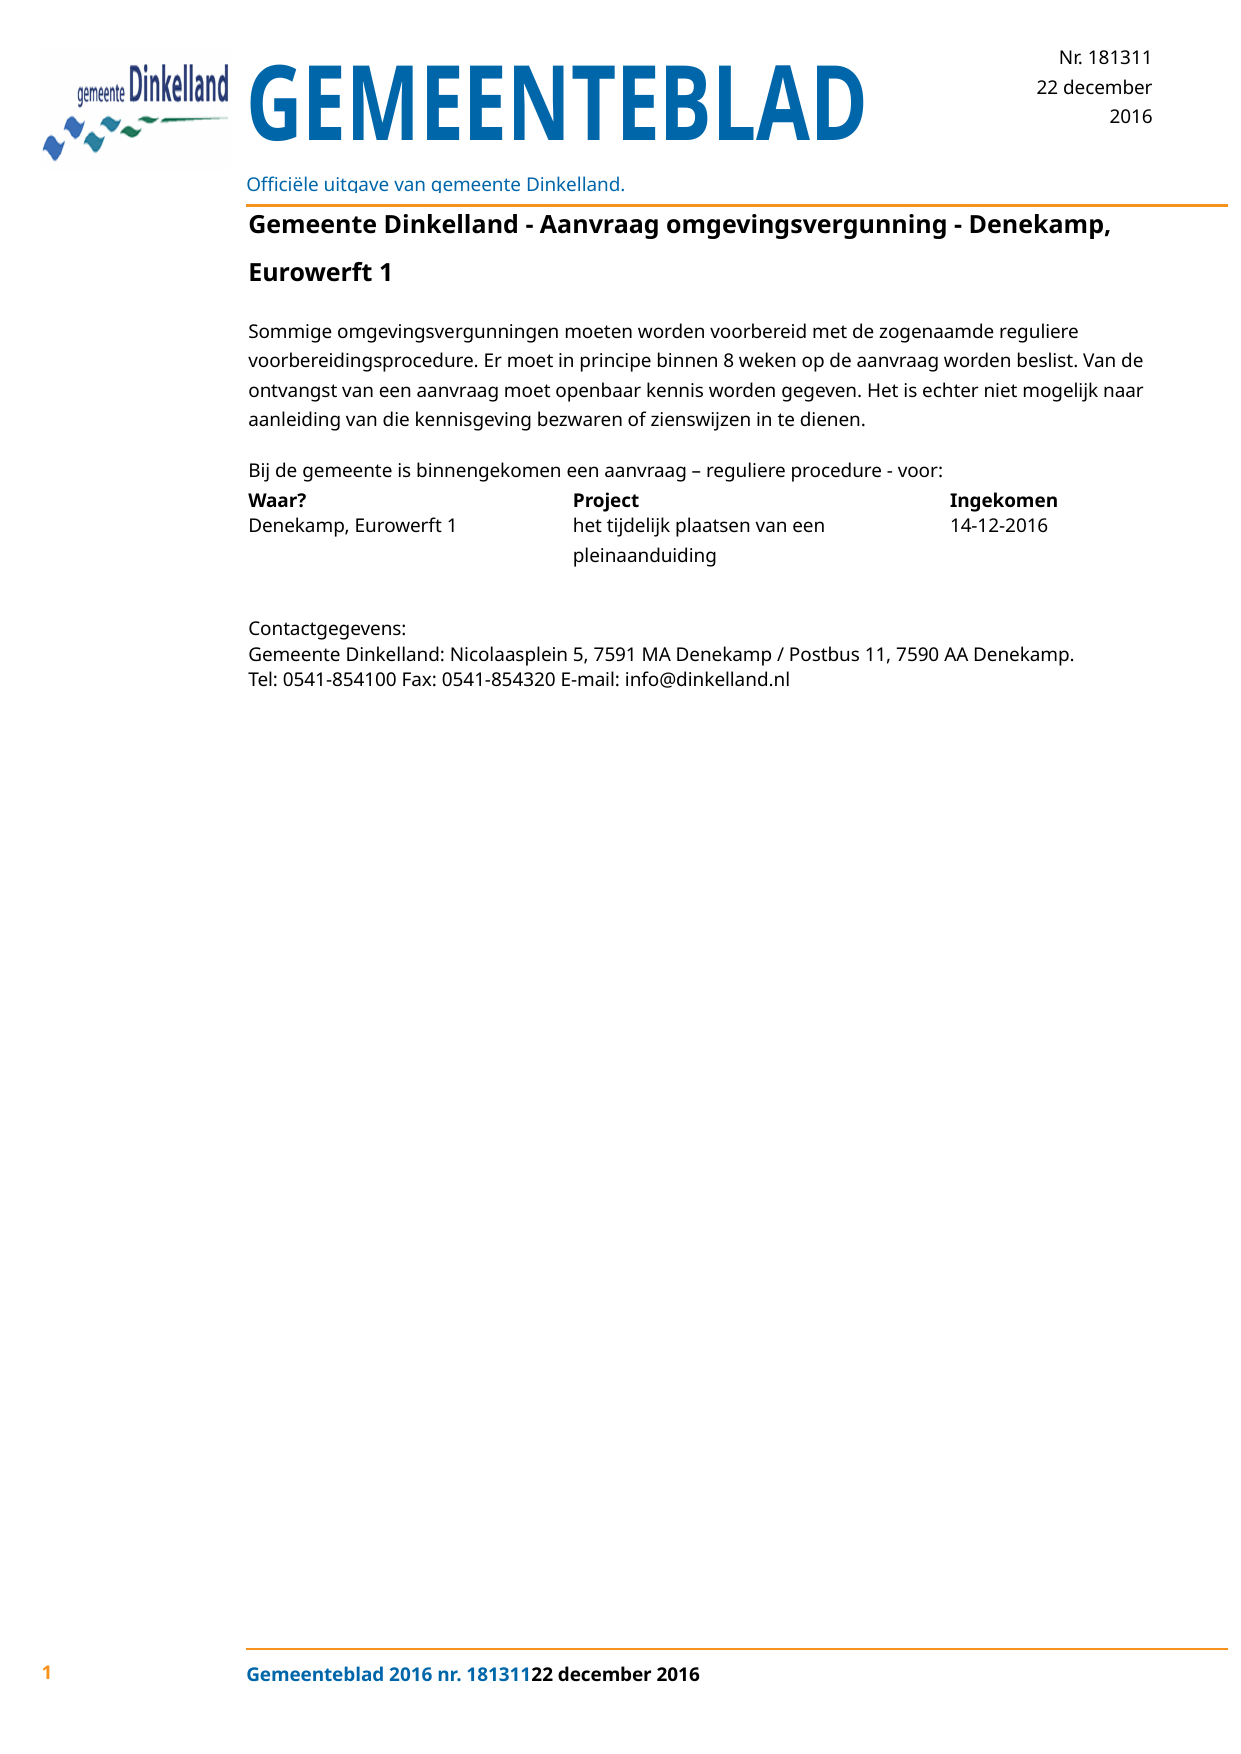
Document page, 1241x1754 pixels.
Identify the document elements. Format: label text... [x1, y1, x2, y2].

text Gemeente Dinkelland: Nicolaasplein 5, 7591 MA Denekamp / Postbus 11, 7590 AA Denekamp. [248, 641, 1152, 666]
table_cell het tijdelijk plaatsen van een pleinaanduiding [573, 513, 950, 568]
picture [41, 47, 231, 172]
text Bij de gemeente is binnengekomen een aanvraag – reguliere procedure - voor: [248, 457, 1152, 483]
table_cell 14-12-2016 [950, 513, 1152, 568]
text Tel: 0541-854100 Fax: 0541-854320 E-mail: info@dinkelland.nl [248, 666, 1152, 692]
text Contactgegevens: [248, 615, 1152, 641]
table_header Waar? [248, 487, 573, 512]
text Gemeente Dinkelland - Aanvraag omgevingsvergunning - Denekamp, Eurowerft 1 [248, 207, 1152, 288]
text Sommige omgevingsvergunningen moeten worden voorbereid met de zogenaamde reguliere voorbereidingsprocedure. Er moet in principe binnen 8 weken op de aanvraag worden beslist. Van de ontvangst van een aanvraag moet openbaar kennis worden gegeven. Het is echter niet mogelijk naar aanleiding van die kennisgeving bezwaren of zienswijzen in te dienen. [248, 318, 1152, 432]
table_header Ingekomen [950, 487, 1152, 512]
table_cell Denekamp, Eurowerft 1 [248, 513, 573, 568]
table_header Project [573, 487, 950, 512]
